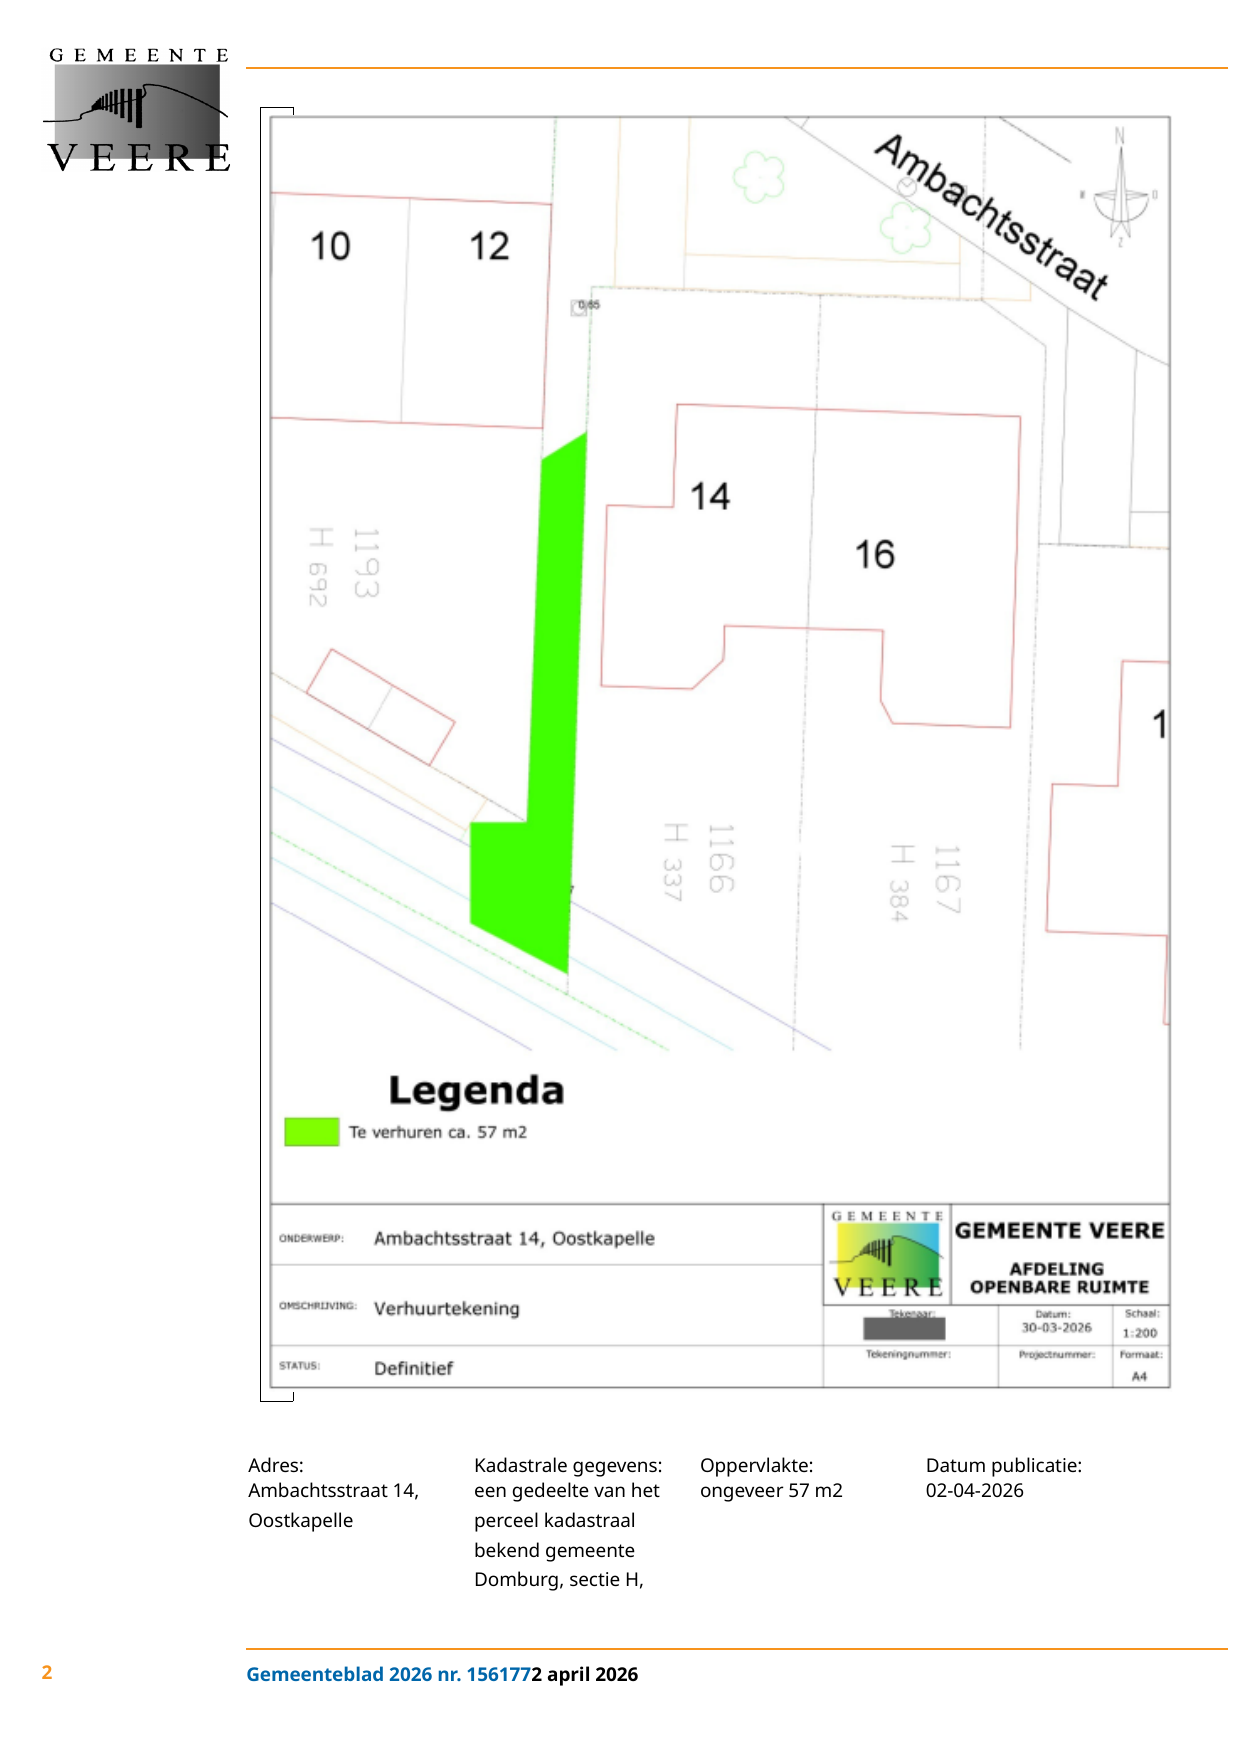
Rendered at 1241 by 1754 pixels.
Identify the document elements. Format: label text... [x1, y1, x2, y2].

picture [268, 115, 1173, 1392]
table_cell een gedeelte van het perceel kadastraal bekend gemeente Domburg, sectie H, [474, 1478, 700, 1592]
table_header Adres: [248, 1452, 474, 1478]
picture [41, 47, 231, 172]
table_cell Ambachtsstraat 14, Oostkapelle [248, 1478, 474, 1592]
table_cell ongeveer 57 m2 [700, 1478, 926, 1592]
table_header Datum publicatie: [926, 1452, 1152, 1478]
table_cell 02-04-2026 [926, 1478, 1152, 1592]
table_header Kadastrale gegevens: [474, 1452, 700, 1478]
table_header Oppervlakte: [700, 1452, 926, 1478]
